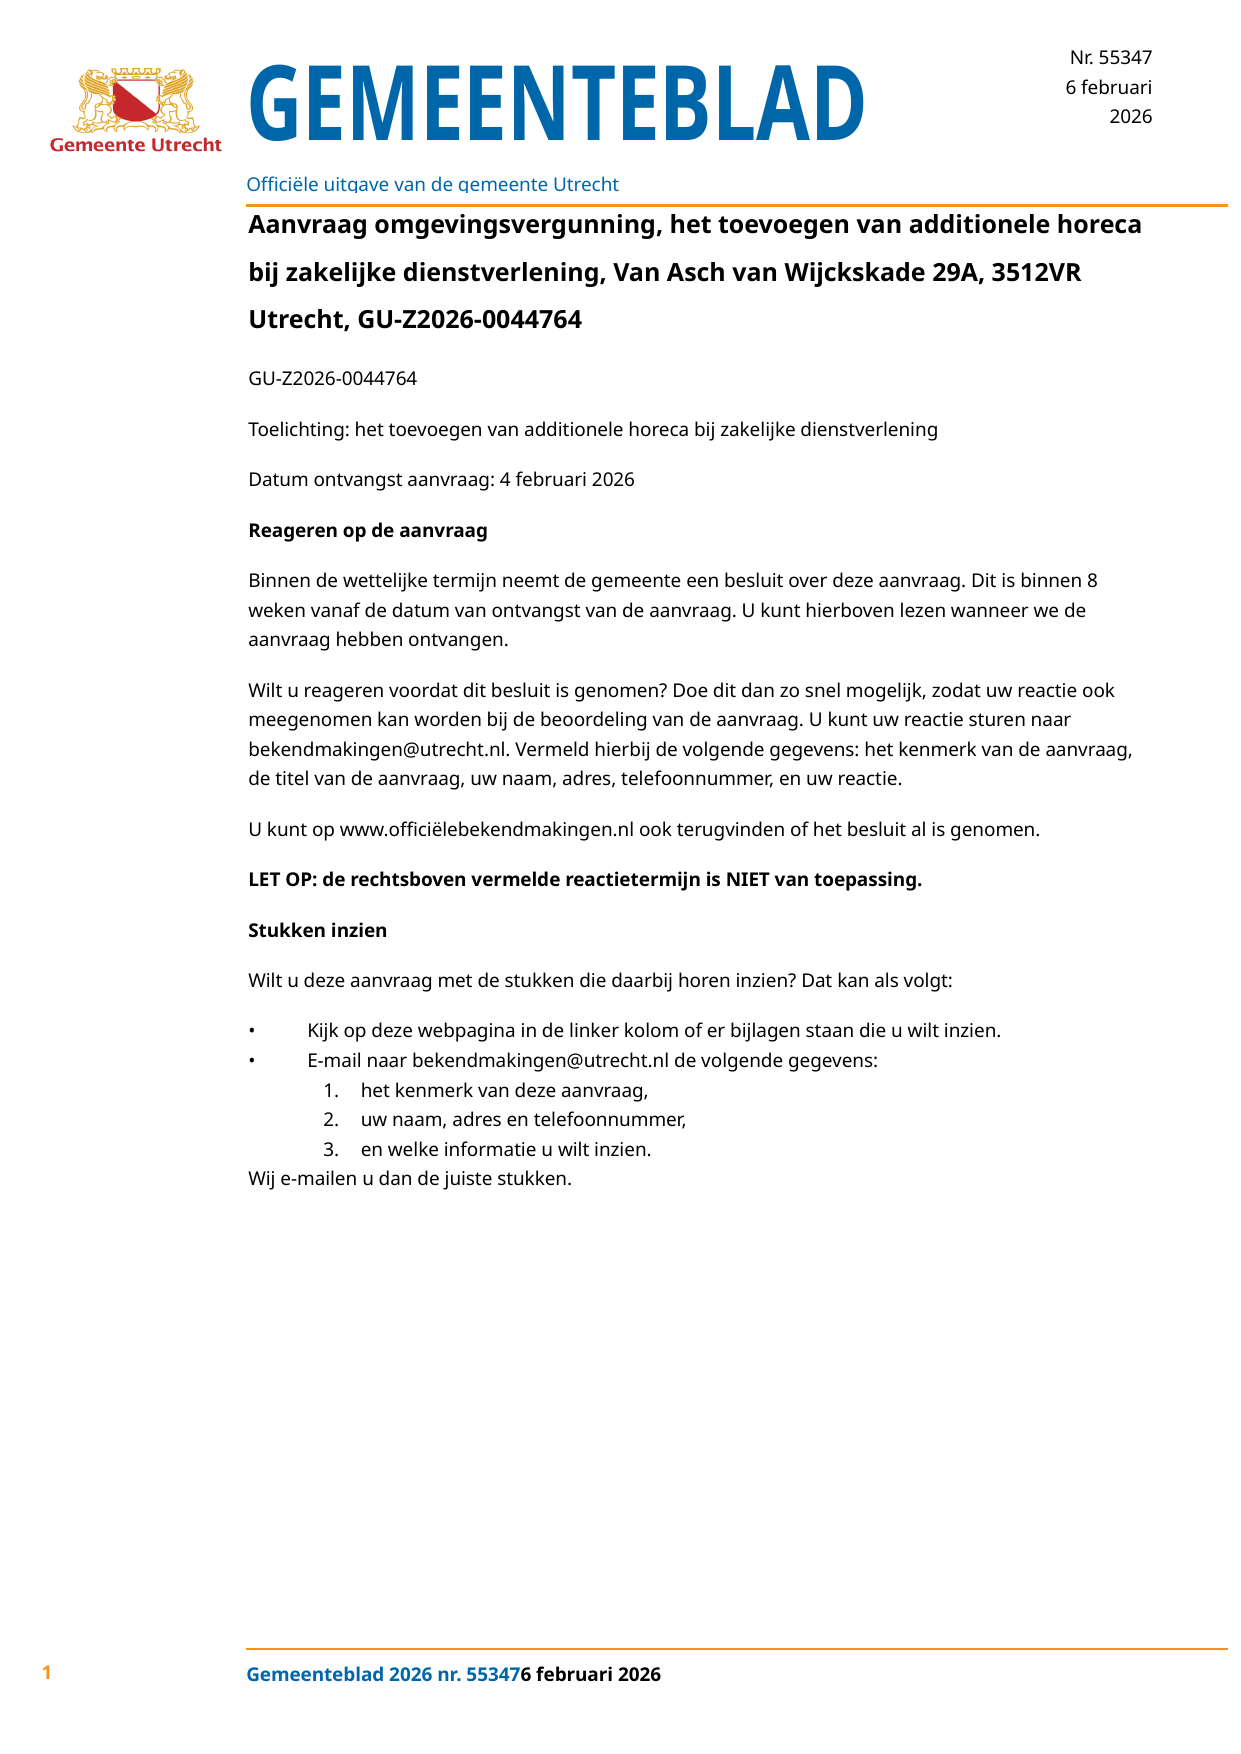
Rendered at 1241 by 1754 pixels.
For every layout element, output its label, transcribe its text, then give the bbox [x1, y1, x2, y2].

text Binnen de wettelijke termijn neemt de gemeente een besluit over deze aanvraag. Dit is binnen 8 weken vanaf de datum van ontvangst van de aanvraag. U kunt hierboven lezen wanneer we de aanvraag hebben ontvangen. [248, 567, 1152, 652]
list het kenmerk van deze aanvraag, [323, 1077, 1152, 1102]
text Stukken inzien [248, 917, 1152, 942]
text GU-Z2026-0044764 [248, 366, 1152, 391]
list en welke informatie u wilt inzien. [323, 1136, 1152, 1162]
text Datum ontvangst aanvraag: 4 februari 2026 [248, 466, 1152, 492]
text Wilt u deze aanvraag met de stukken die daarbij horen inzien? Dat kan als volgt: [248, 967, 1152, 993]
text Aanvraag omgevingsvergunning, het toevoegen van additionele horeca bij zakelijke dienstverlening, Van Asch van Wijckskade 29A, 3512VR Utrecht, GU-Z2026-0044764 [248, 207, 1152, 336]
text Reageren op de aanvraag [248, 517, 1152, 542]
list uw naam, adres en telefoonnummer, [323, 1106, 1152, 1132]
text U kunt op www.officiëlebekendmakingen.nl ook terugvinden of het besluit al is genomen. [248, 816, 1152, 842]
picture [41, 47, 231, 172]
text LET OP: de rechtsboven vermelde reactietermijn is NIET van toepassing. [248, 866, 1152, 892]
text Wij e-mailen u dan de juiste stukken. [248, 1166, 1152, 1191]
text Toelichting: het toevoegen van additionele horeca bij zakelijke dienstverlening [248, 416, 1152, 442]
text Wilt u reageren voordat dit besluit is genomen? Doe dit dan zo snel mogelijk, zodat uw reactie ook meegenomen kan worden bij de beoordeling van de aanvraag. U kunt uw reactie sturen naar bekendmakingen@utrecht.nl. Vermeld hierbij de volgende gegevens: het kenmerk van de aanvraag, de titel van de aanvraag, uw naam, adres, telefoonnummer, en uw reactie. [248, 677, 1152, 791]
list E-mail naar bekendmakingen@utrecht.nl de volgende gegevens: [248, 1047, 1152, 1073]
list Kijk op deze webpagina in de linker kolom of er bijlagen staan die u wilt inzien. [248, 1018, 1152, 1043]
